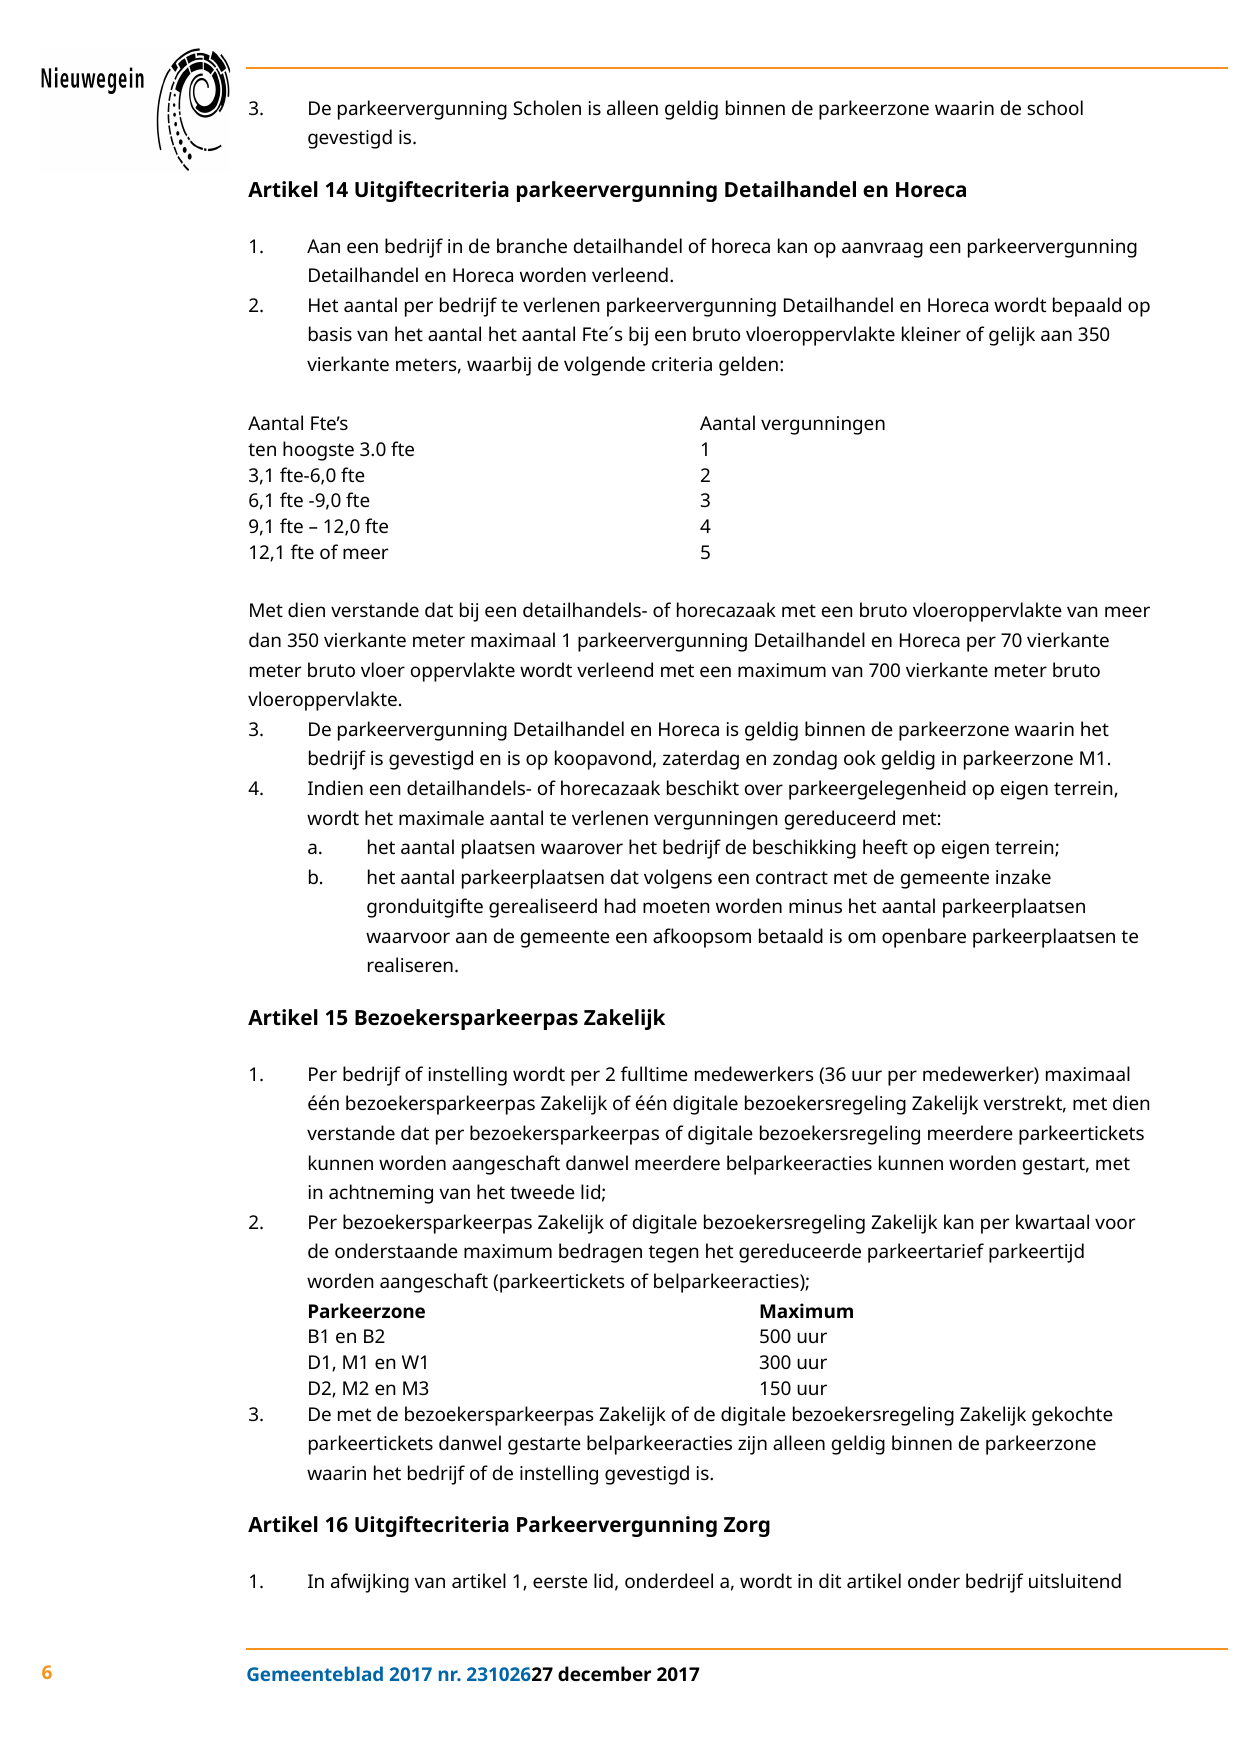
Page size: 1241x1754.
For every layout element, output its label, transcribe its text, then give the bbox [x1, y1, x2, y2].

table_cell 12,1 fte of meer [248, 539, 700, 565]
table_cell 9,1 fte – 12,0 fte [248, 513, 700, 539]
list De parkeervergunning Detailhandel en Horeca is geldig binnen de parkeerzone waarin het bedrijf is gevestigd en is op koopavond, zaterdag en zondag ook geldig in parkeerzone M1. [248, 716, 1152, 771]
table_cell 2 [700, 462, 1152, 488]
table_cell 300 uur [759, 1349, 1211, 1375]
table_header Maximum [759, 1298, 1211, 1323]
table_cell 5 [700, 539, 1152, 565]
table_header Parkeerzone [307, 1298, 759, 1323]
list Per bedrijf of instelling wordt per 2 fulltime medewerkers (36 uur per medewerker) maximaal één bezoekersparkeerpas Zakelijk of één digitale bezoekersregeling Zakelijk verstrekt, met dien verstande dat per bezoekersparkeerpas of digitale bezoekersregeling meerdere parkeertickets kunnen worden aangeschaft danwel meerdere belparkeeracties kunnen worden gestart, met in achtneming van het tweede lid; [248, 1061, 1152, 1205]
text Artikel 14 Uitgiftecriteria parkeervergunning Detailhandel en Horeca [248, 175, 1152, 203]
table_cell 3 [700, 488, 1152, 513]
table_cell 500 uur [759, 1324, 1211, 1349]
list het aantal parkeerplaatsen dat volgens een contract met de gemeente inzake gronduitgifte gerealiseerd had moeten worden minus het aantal parkeerplaatsen waarvoor aan de gemeente een afkoopsom betaald is om openbare parkeerplaatsen te realiseren. [307, 864, 1152, 978]
list De met de bezoekersparkeerpas Zakelijk of de digitale bezoekersregeling Zakelijk gekochte parkeertickets danwel gestarte belparkeeracties zijn alleen geldig binnen de parkeerzone waarin het bedrijf of de instelling gevestigd is. [248, 1401, 1152, 1486]
list De parkeervergunning Scholen is alleen geldig binnen de parkeerzone waarin de school gevestigd is. [248, 95, 1152, 150]
text Artikel 16 Uitgiftecriteria Parkeervergunning Zorg [248, 1510, 1152, 1539]
text Artikel 15 Bezoekersparkeerpas Zakelijk [248, 1003, 1152, 1031]
picture [41, 47, 231, 172]
list Indien een detailhandels- of horecazaak beschikt over parkeergelegenheid op eigen terrein, wordt het maximale aantal te verlenen vergunningen gereduceerd met: [248, 775, 1152, 830]
text Met dien verstande dat bij een detailhandels- of horecazaak met een bruto vloeroppervlakte van meer dan 350 vierkante meter maximaal 1 parkeervergunning Detailhandel en Horeca per 70 vierkante meter bruto vloer oppervlakte wordt verleend met een maximum van 700 vierkante meter bruto vloeroppervlakte. [248, 598, 1152, 712]
table_header Aantal vergunningen [700, 410, 1152, 436]
table_cell B1 en B2 [307, 1324, 759, 1349]
list het aantal plaatsen waarover het bedrijf de beschikking heeft op eigen terrein; [307, 834, 1152, 860]
table_cell 150 uur [759, 1375, 1211, 1401]
list In afwijking van artikel 1, eerste lid, onderdeel a, wordt in dit artikel onder bedrijf uitsluitend [248, 1568, 1152, 1594]
table_header Aantal Fte’s [248, 410, 700, 436]
list Het aantal per bedrijf te verlenen parkeervergunning Detailhandel en Horeca wordt bepaald op basis van het aantal het aantal Fte´s bij een bruto vloeroppervlakte kleiner of gelijk aan 350 vierkante meters, waarbij de volgende criteria gelden: [248, 292, 1152, 377]
table_cell 4 [700, 513, 1152, 539]
list Per bezoekersparkeerpas Zakelijk of digitale bezoekersregeling Zakelijk kan per kwartaal voor de onderstaande maximum bedragen tegen het gereduceerde parkeertarief parkeertijd worden aangeschaft (parkeertickets of belparkeeracties); [248, 1209, 1152, 1294]
table_cell 1 [700, 436, 1152, 462]
table_cell 3,1 fte-6,0 fte [248, 462, 700, 488]
table_cell ten hoogste 3.0 fte [248, 436, 700, 462]
table_cell D1, M1 en W1 [307, 1349, 759, 1375]
list Aan een bedrijf in de branche detailhandel of horeca kan op aanvraag een parkeervergunning Detailhandel en Horeca worden verleend. [248, 233, 1152, 288]
table_cell D2, M2 en M3 [307, 1375, 759, 1401]
table_cell 6,1 fte -9,0 fte [248, 488, 700, 513]
